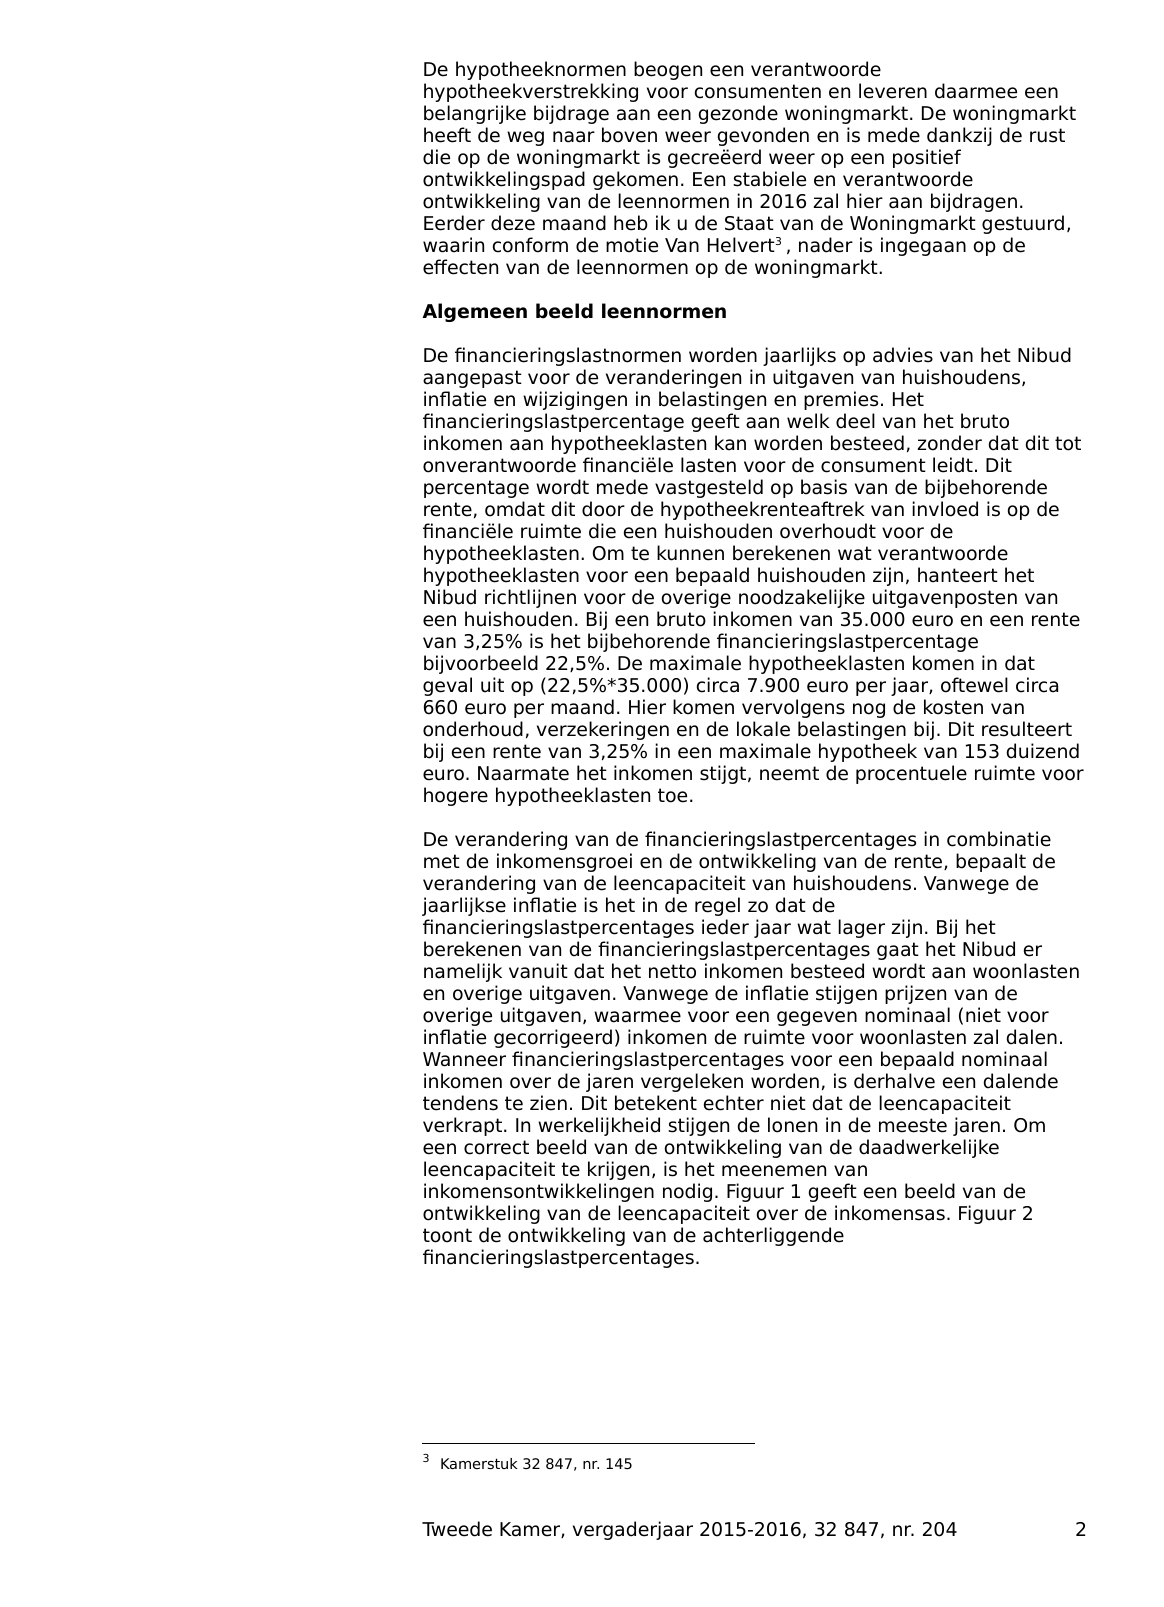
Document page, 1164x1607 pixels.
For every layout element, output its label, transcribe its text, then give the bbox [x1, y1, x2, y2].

subtitle Algemeen beeld leennormen [422, 301, 1087, 323]
text De verandering van de financieringslastpercentages in combinatie met de inkomensgroei en de ontwikkeling van de rente, bepaalt de verandering van de leencapaciteit van huishoudens. Vanwege de jaarlijkse inflatie is het in de regel zo dat de financieringslastpercentages ieder jaar wat lager zijn. Bij het berekenen van de financieringslastpercentages gaat het Nibud er namelijk vanuit dat het netto inkomen besteed wordt aan woonlasten en overige uitgaven. Vanwege de inflatie stijgen prijzen van de overige uitgaven, waarmee voor een gegeven nominaal (niet voor inflatie gecorrigeerd) inkomen de ruimte voor woonlasten zal dalen. Wanneer financieringslastpercentages voor een bepaald nominaal inkomen over de jaren vergeleken worden, is derhalve een dalende tendens te zien. Dit betekent echter niet dat de leencapaciteit verkrapt. In werkelijkheid stijgen de lonen in de meeste jaren. Om een correct beeld van de ontwikkeling van de daadwerkelijke leencapaciteit te krijgen, is het meenemen van inkomensontwikkelingen nodig. Figuur 1 geeft een beeld van de ontwikkeling van de leencapaciteit over de inkomensas. Figuur 2 toont de ontwikkeling van de achterliggende financieringslastpercentages. [422, 829, 1087, 1268]
text De hypotheeknormen beogen een verantwoorde hypotheekverstrekking voor consumenten en leveren daarmee een belangrijke bijdrage aan een gezonde woningmarkt. De woningmarkt heeft de weg naar boven weer gevonden en is mede dankzij de rust die op de woningmarkt is gecreëerd weer op een positief ontwikkelingspad gekomen. Een stabiele en verantwoorde ontwikkeling van de leennormen in 2016 zal hier aan bijdragen. Eerder deze maand heb ik u de Staat van de Woningmarkt gestuurd, waarin conform de motie Van Helvert, nader is ingegaan op de effecten van de leennormen op de woningmarkt. [422, 59, 1087, 279]
text Kamerstuk 32 847, nr. 145 [422, 1452, 1087, 1474]
text De financieringslastnormen worden jaarlijks op advies van het Nibud aangepast voor de veranderingen in uitgaven van huishoudens, inflatie en wijzigingen in belastingen en premies. Het financieringslastpercentage geeft aan welk deel van het bruto inkomen aan hypotheeklasten kan worden besteed, zonder dat dit tot onverantwoorde financiële lasten voor de consument leidt. Dit percentage wordt mede vastgesteld op basis van de bijbehorende rente, omdat dit door de hypotheekrenteaftrek van invloed is op de financiële ruimte die een huishouden overhoudt voor de hypotheeklasten. Om te kunnen berekenen wat verantwoorde hypotheeklasten voor een bepaald huishouden zijn, hanteert het Nibud richtlijnen voor de overige noodzakelijke uitgavenposten van een huishouden. Bij een bruto inkomen van 35.000 euro en een rente van 3,25% is het bijbehorende financieringslastpercentage bijvoorbeeld 22,5%. De maximale hypotheeklasten komen in dat geval uit op (22,5%*35.000) circa 7.900 euro per jaar, oftewel circa 660 euro per maand. Hier komen vervolgens nog de kosten van onderhoud, verzekeringen en de lokale belastingen bij. Dit resulteert bij een rente van 3,25% in een maximale hypotheek van 153 duizend euro. Naarmate het inkomen stijgt, neemt de procentuele ruimte voor hogere hypotheeklasten toe. [422, 345, 1087, 807]
